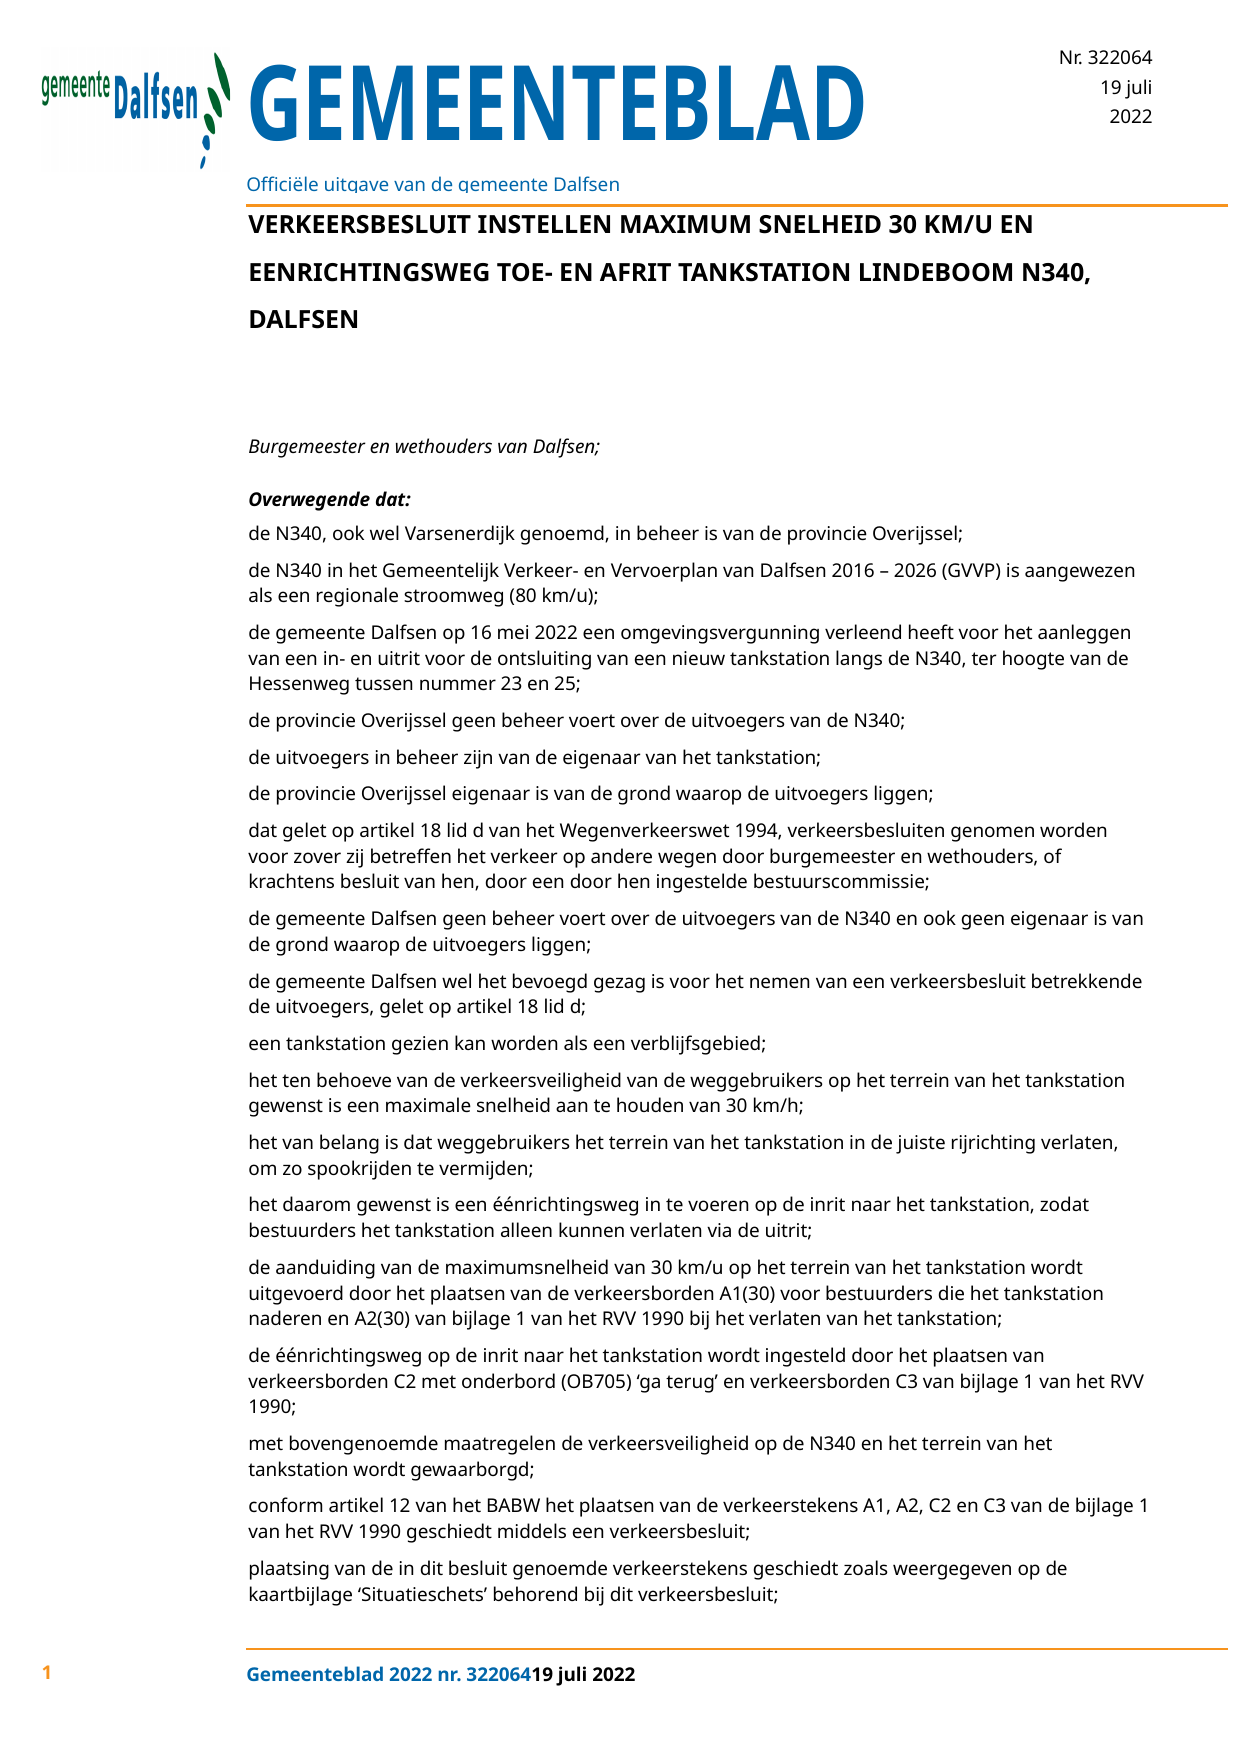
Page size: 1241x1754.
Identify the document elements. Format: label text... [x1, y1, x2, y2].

text het daarom gewenst is een éénrichtingsweg in te voeren op de inrit naar het tankstation, zodat bestuurders het tankstation alleen kunnen verlaten via de uitrit; [248, 1192, 1152, 1243]
text een tankstation gezien kan worden als een verblijfsgebied; [248, 1030, 1152, 1056]
text met bovengenoemde maatregelen de verkeersveiligheid op de N340 en het terrein van het tankstation wordt gewaarborgd; [248, 1430, 1152, 1482]
text de N340, ook wel Varsenerdijk genoemd, in beheer is van de provincie Overijssel; [248, 520, 1152, 546]
text conform artikel 12 van het BABW het plaatsen van de verkeerstekens A1, A2, C2 en C3 van de bijlage 1 van het RVV 1990 geschiedt middels een verkeersbesluit; [248, 1493, 1152, 1544]
text plaatsing van de in dit besluit genoemde verkeerstekens geschiedt zoals weergegeven op de kaartbijlage ‘Situatieschets’ behorend bij dit verkeersbesluit; [248, 1555, 1152, 1607]
text de éénrichtingsweg op de inrit naar het tankstation wordt ingesteld door het plaatsen van verkeersborden C2 met onderbord (OB705) ‘ga terug’ en verkeersborden C3 van bijlage 1 van het RVV 1990; [248, 1342, 1152, 1419]
text het ten behoeve van de verkeersveiligheid van de weggebruikers op het terrein van het tankstation gewenst is een maximale snelheid aan te houden van 30 km/h; [248, 1067, 1152, 1118]
picture [41, 47, 231, 172]
text Overwegende dat: [248, 486, 1152, 512]
text de aanduiding van de maximumsnelheid van 30 km/u op het terrein van het tankstation wordt uitgevoerd door het plaatsen van de verkeersborden A1(30) voor bestuurders die het tankstation naderen en A2(30) van bijlage 1 van het RVV 1990 bij het verlaten van het tankstation; [248, 1254, 1152, 1331]
text de uitvoegers in beheer zijn van de eigenaar van het tankstation; [248, 744, 1152, 770]
text de provincie Overijssel geen beheer voert over de uitvoegers van de N340; [248, 707, 1152, 733]
text dat gelet op artikel 18 lid d van het Wegenverkeerswet 1994, verkeersbesluiten genomen worden voor zover zij betreffen het verkeer op andere wegen door burgemeester en wethouders, of krachtens besluit van hen, door een door hen ingestelde bestuurscommissie; [248, 817, 1152, 894]
text de gemeente Dalfsen geen beheer voert over de uitvoegers van de N340 en ook geen eigenaar is van de grond waarop de uitvoegers liggen; [248, 905, 1152, 957]
text de provincie Overijssel eigenaar is van de grond waarop de uitvoegers liggen; [248, 781, 1152, 806]
text het van belang is dat weggebruikers het terrein van het tankstation in de juiste rijrichting verlaten, om zo spookrijden te vermijden; [248, 1129, 1152, 1181]
text de gemeente Dalfsen wel het bevoegd gezag is voor het nemen van een verkeersbesluit betrekkende de uitvoegers, gelet op artikel 18 lid d; [248, 968, 1152, 1019]
text VERKEERSBESLUIT INSTELLEN MAXIMUM SNELHEID 30 KM/U EN EENRICHTINGSWEG TOE- EN AFRIT TANKSTATION LINDEBOOM N340, DALFSEN [248, 207, 1152, 336]
text de N340 in het Gemeentelijk Verkeer- en Vervoerplan van Dalfsen 2016 – 2026 (GVVP) is aangewezen als een regionale stroomweg (80 km/u); [248, 557, 1152, 608]
text Burgemeester en wethouders van Dalfsen; [248, 433, 1152, 459]
text de gemeente Dalfsen op 16 mei 2022 een omgevingsvergunning verleend heeft voor het aanleggen van een in- en uitrit voor de ontsluiting van een nieuw tankstation langs de N340, ter hoogte van de Hessenweg tussen nummer 23 en 25; [248, 619, 1152, 696]
